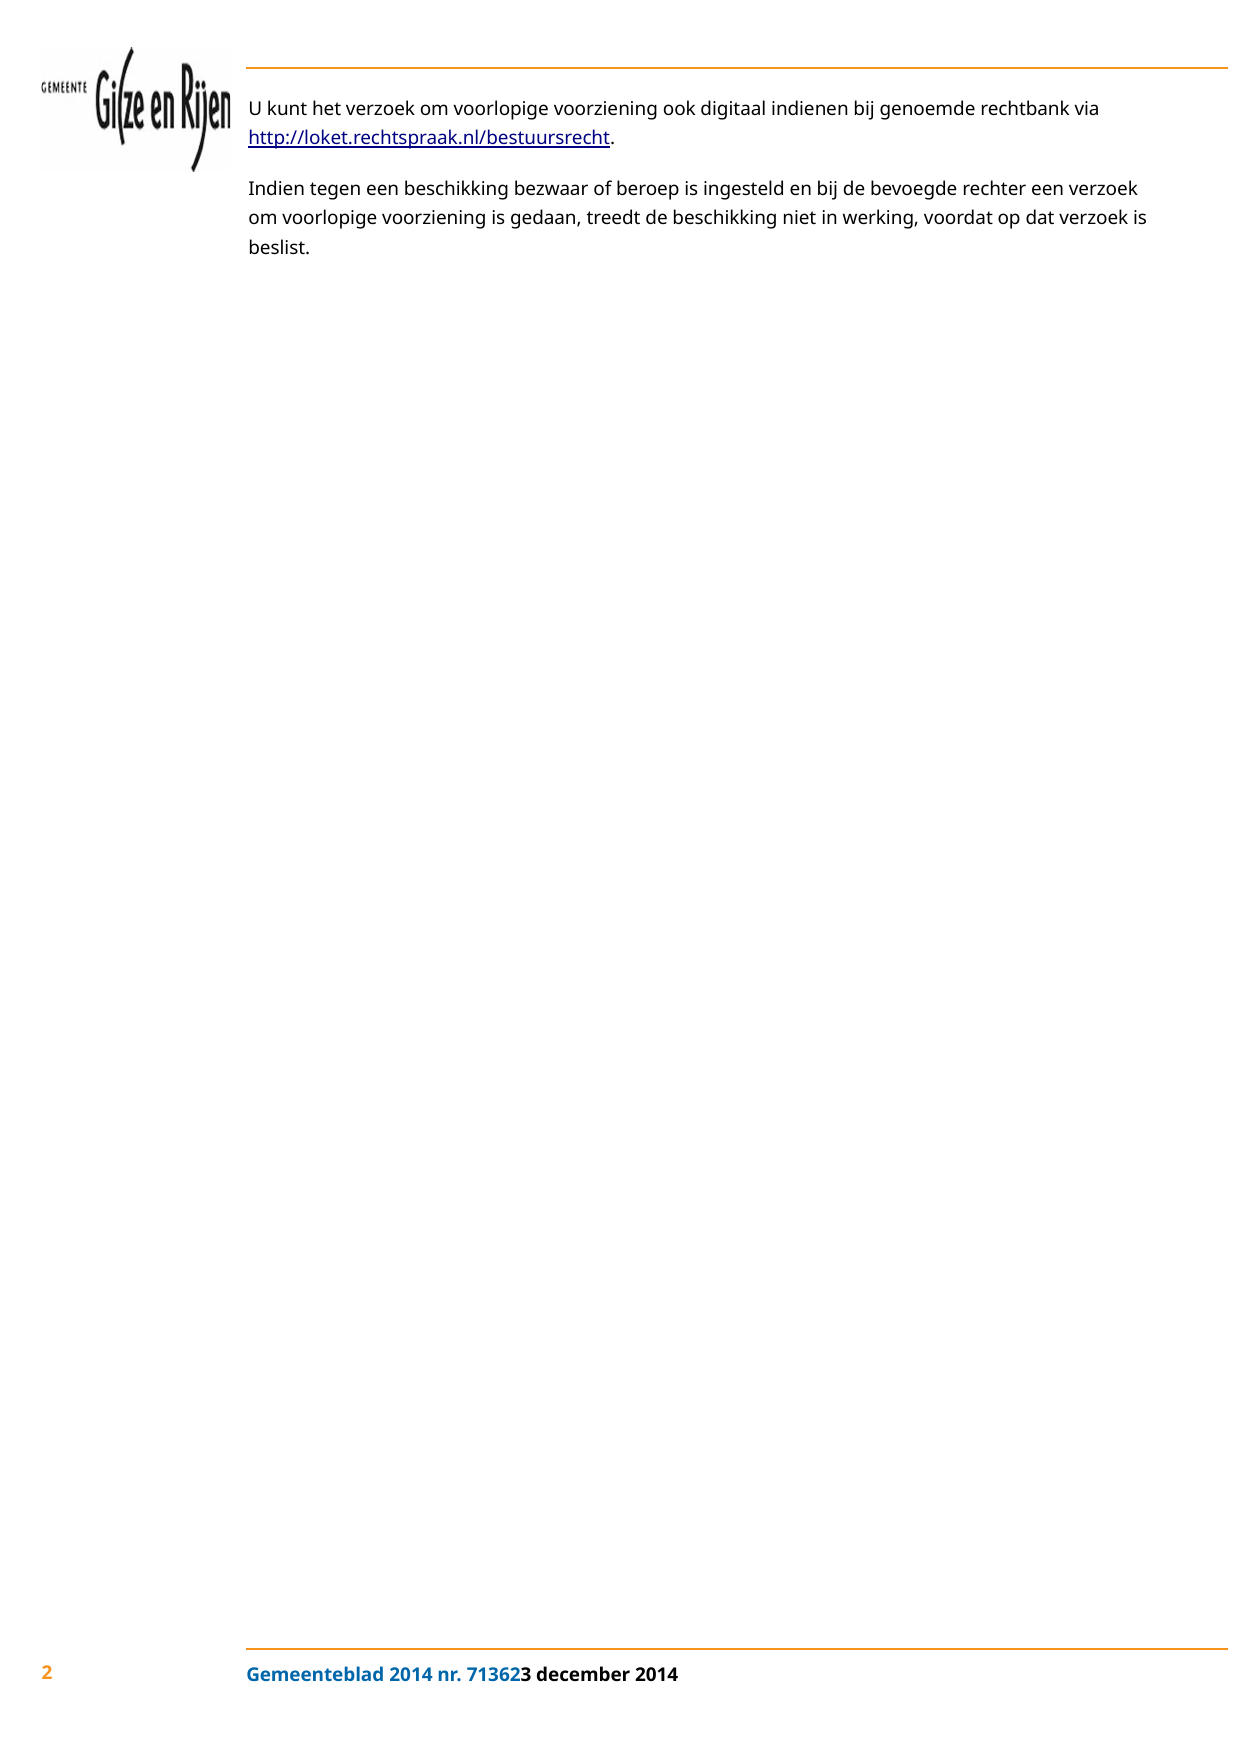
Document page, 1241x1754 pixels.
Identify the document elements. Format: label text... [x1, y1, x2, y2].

text U kunt het verzoek om voorlopige voorziening ook digitaal indienen bij genoemde rechtbank via http://loket.rechtspraak.nl/bestuursrecht. [248, 95, 1152, 150]
text Indien tegen een beschikking bezwaar of beroep is ingesteld en bij de bevoegde rechter een verzoek om voorlopige voorziening is gedaan, treedt de beschikking niet in werking, voordat op dat verzoek is beslist. [248, 175, 1152, 260]
picture [41, 47, 231, 172]
